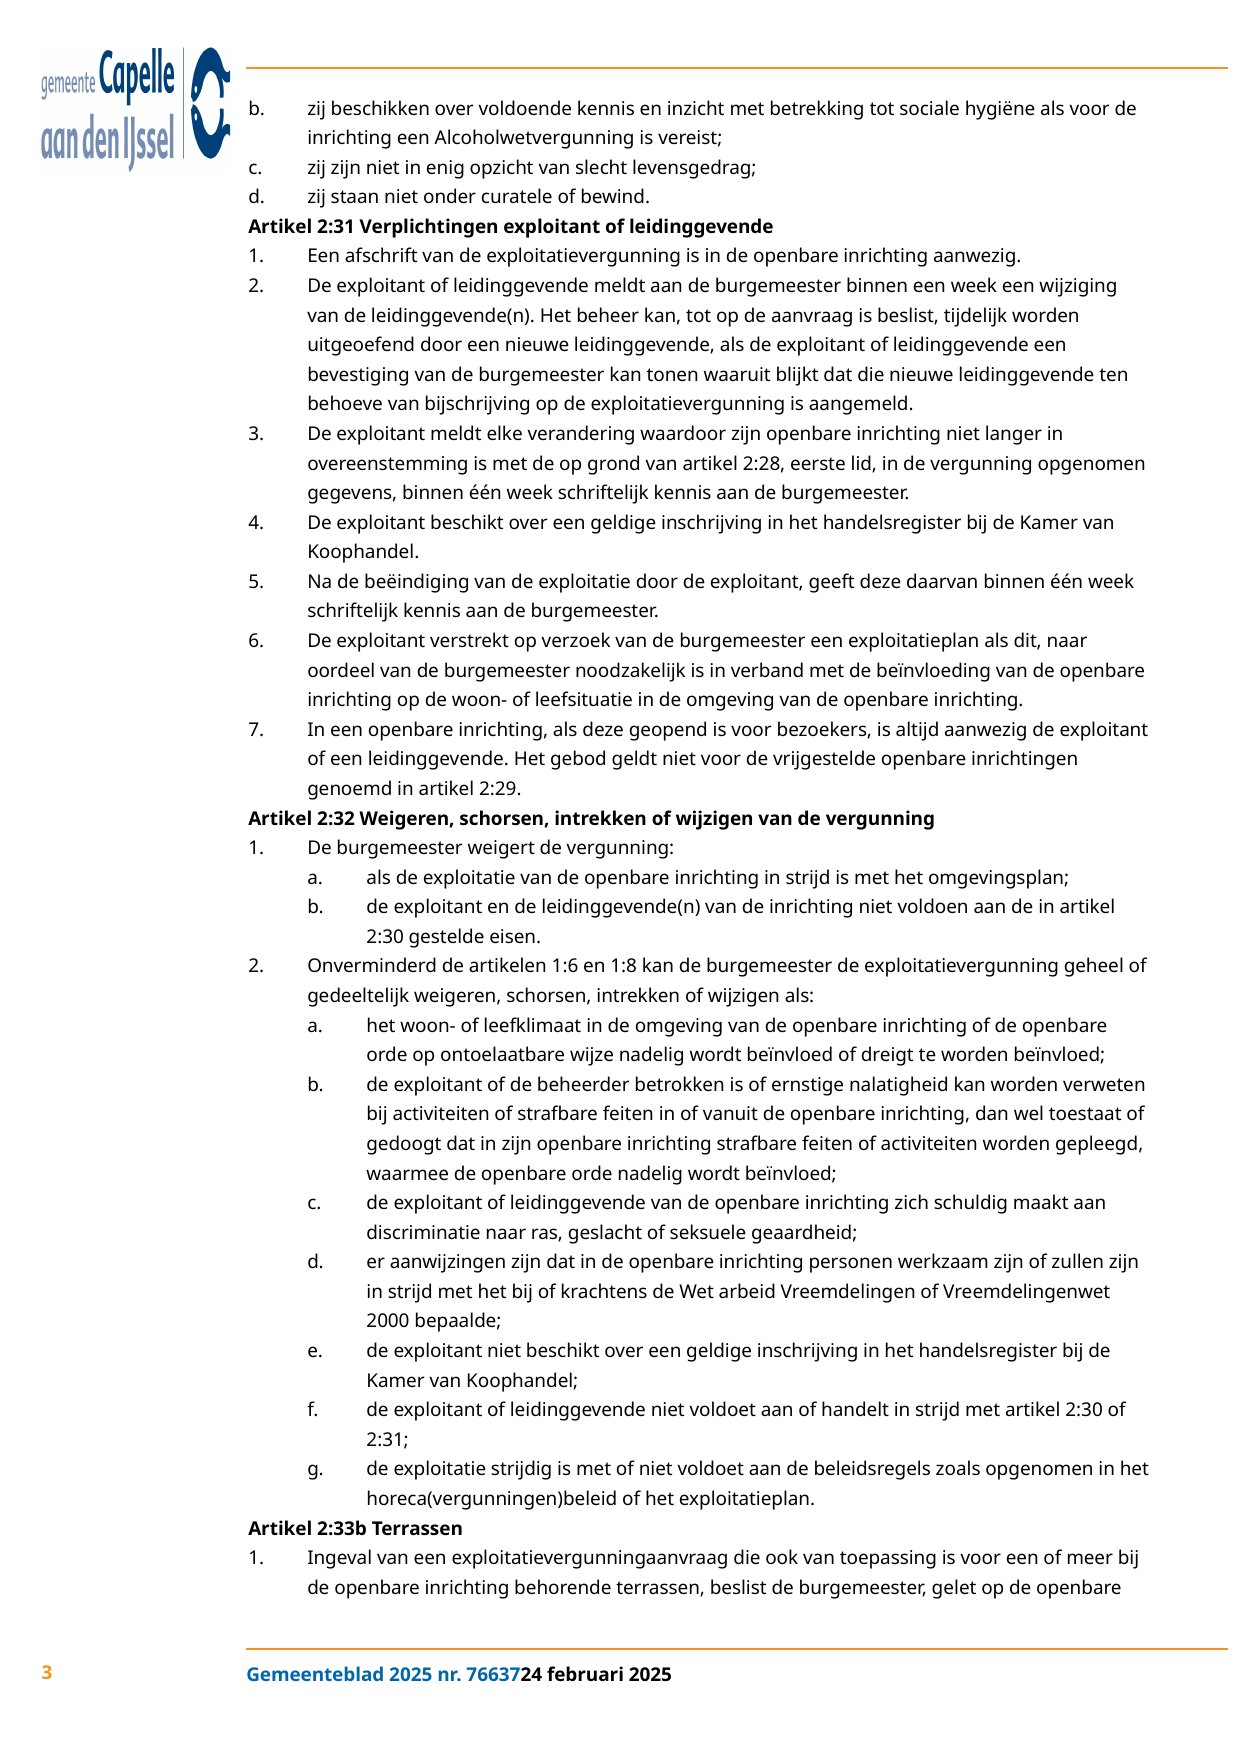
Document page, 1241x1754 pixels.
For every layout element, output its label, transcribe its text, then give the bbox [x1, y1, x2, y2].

list De exploitant of leidinggevende meldt aan de burgemeester binnen een week een wijziging van de leidinggevende(n). Het beheer kan, tot op de aanvraag is beslist, tijdelijk worden uitgeoefend door een nieuwe leidinggevende, als de exploitant of leidinggevende een bevestiging van de burgemeester kan tonen waaruit blijkt dat die nieuwe leidinggevende ten behoeve van bijschrijving op de exploitatievergunning is aangemeld. [248, 272, 1152, 416]
list er aanwijzingen zijn dat in de openbare inrichting personen werkzaam zijn of zullen zijn in strijd met het bij of krachtens de Wet arbeid Vreemdelingen of Vreemdelingenwet 2000 bepaalde; [307, 1248, 1152, 1333]
list de exploitant of de beheerder betrokken is of ernstige nalatigheid kan worden verweten bij activiteiten of strafbare feiten in of vanuit de openbare inrichting, dan wel toestaat of gedoogt dat in zijn openbare inrichting strafbare feiten of activiteiten worden gepleegd, waarmee de openbare orde nadelig wordt beïnvloed; [307, 1071, 1152, 1186]
list als de exploitatie van de openbare inrichting in strijd is met het omgevingsplan; [307, 864, 1152, 890]
text Artikel 2:31 Verplichtingen exploitant of leidinggevende [248, 213, 1152, 239]
list de exploitant of leidinggevende niet voldoet aan of handelt in strijd met artikel 2:30 of 2:31; [307, 1396, 1152, 1452]
list het woon- of leefklimaat in de omgeving van de openbare inrichting of de openbare orde op ontoelaatbare wijze nadelig wordt beïnvloed of dreigt te worden beïnvloed; [307, 1012, 1152, 1067]
list Ingeval van een exploitatievergunningaanvraag die ook van toepassing is voor een of meer bij de openbare inrichting behorende terrassen, beslist de burgemeester, gelet op de openbare [248, 1544, 1152, 1600]
picture [41, 47, 231, 172]
list Onverminderd de artikelen 1:6 en 1:8 kan de burgemeester de exploitatievergunning geheel of gedeeltelijk weigeren, schorsen, intrekken of wijzigen als: [248, 953, 1152, 1008]
list De exploitant meldt elke verandering waardoor zijn openbare inrichting niet langer in overeenstemming is met de op grond van artikel 2:28, eerste lid, in de vergunning opgenomen gegevens, binnen één week schriftelijk kennis aan de burgemeester. [248, 420, 1152, 505]
list de exploitant of leidinggevende van de openbare inrichting zich schuldig maakt aan discriminatie naar ras, geslacht of seksuele geaardheid; [307, 1189, 1152, 1245]
list de exploitant niet beschikt over een geldige inschrijving in het handelsregister bij de Kamer van Koophandel; [307, 1337, 1152, 1393]
list zij beschikken over voldoende kennis en inzicht met betrekking tot sociale hygiëne als voor de inrichting een Alcoholwetvergunning is vereist; [248, 95, 1152, 150]
text Artikel 2:32 Weigeren, schorsen, intrekken of wijzigen van de vergunning [248, 805, 1152, 831]
list Een afschrift van de exploitatievergunning is in de openbare inrichting aanwezig. [248, 243, 1152, 268]
list de exploitatie strijdig is met of niet voldoet aan de beleidsregels zoals opgenomen in het horeca(vergunningen)beleid of het exploitatieplan. [307, 1456, 1152, 1511]
list De burgemeester weigert de vergunning: [248, 834, 1152, 860]
list zij zijn niet in enig opzicht van slecht levensgedrag; [248, 154, 1152, 180]
list De exploitant verstrekt op verzoek van de burgemeester een exploitatieplan als dit, naar oordeel van de burgemeester noodzakelijk is in verband met de beïnvloeding van de openbare inrichting op de woon- of leefsituatie in de omgeving van de openbare inrichting. [248, 627, 1152, 712]
text Artikel 2:33b Terrassen [248, 1515, 1152, 1541]
list De exploitant beschikt over een geldige inschrijving in het handelsregister bij de Kamer van Koophandel. [248, 509, 1152, 564]
list de exploitant en de leidinggevende(n) van de inrichting niet voldoen aan de in artikel 2:30 gestelde eisen. [307, 893, 1152, 949]
list Na de beëindiging van de exploitatie door de exploitant, geeft deze daarvan binnen één week schriftelijk kennis aan de burgemeester. [248, 568, 1152, 623]
list In een openbare inrichting, als deze geopend is voor bezoekers, is altijd aanwezig de exploitant of een leidinggevende. Het gebod geldt niet voor de vrijgestelde openbare inrichtingen genoemd in artikel 2:29. [248, 716, 1152, 801]
list zij staan niet onder curatele of bewind. [248, 183, 1152, 209]
